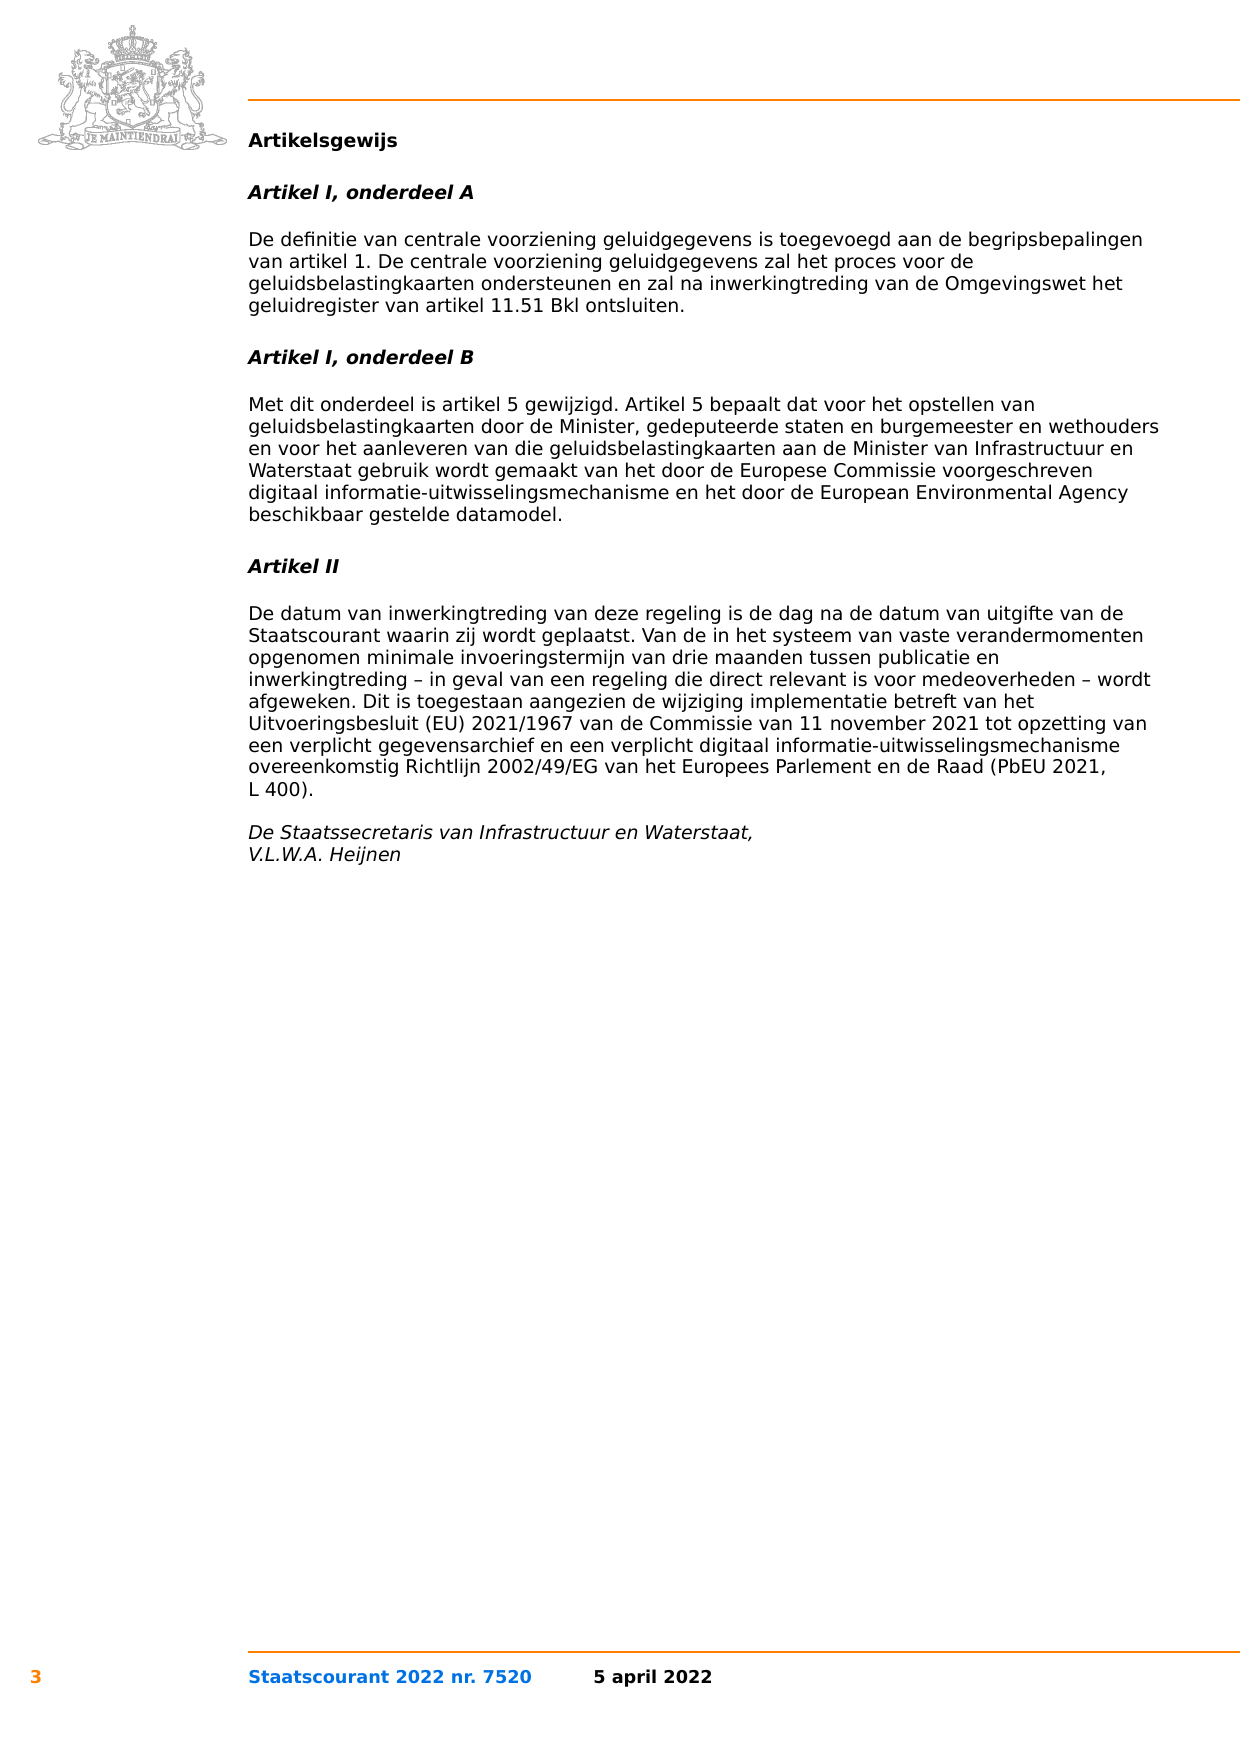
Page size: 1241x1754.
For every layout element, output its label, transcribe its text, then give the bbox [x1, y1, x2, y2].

subtitle Artikel I, onderdeel A [248, 182, 1163, 204]
text Met dit onderdeel is artikel 5 gewijzigd. Artikel 5 bepaalt dat voor het opstellen van geluidsbelastingkaarten door de Minister, gedeputeerde staten en burgemeester en wethouders en voor het aanleveren van die geluidsbelastingkaarten aan de Minister van Infrastructuur en Waterstaat gebruik wordt gemaakt van het door de Europese Commissie voorgeschreven digitaal informatie-uitwisselingsmechanisme en het door de European Environmental Agency beschikbaar gestelde datamodel. [248, 394, 1163, 526]
text De datum van inwerkingtreding van deze regeling is de dag na de datum van uitgifte van de Staatscourant waarin zij wordt geplaatst. Van de in het systeem van vaste verandermomenten opgenomen minimale invoeringstermijn van drie maanden tussen publicatie en inwerkingtreding – in geval van een regeling die direct relevant is voor medeoverheden – wordt afgeweken. Dit is toegestaan aangezien de wijziging implementatie betreft van het Uitvoeringsbesluit (EU) 2021/1967 van de Commissie van 11 november 2021 tot opzetting van een verplicht gegevensarchief en een verplicht digitaal informatie-uitwisselingsmechanisme overeenkomstig Richtlijn 2002/49/EG van het Europees Parlement en de Raad (PbEU 2021, L 400). [248, 603, 1163, 800]
text De Staatssecretaris van Infrastructuur en Waterstaat, V.L.W.A. Heijnen [248, 822, 1163, 866]
picture [38, 25, 227, 150]
subtitle Artikel II [248, 556, 1163, 578]
text De definitie van centrale voorziening geluidgegevens is toegevoegd aan de begripsbepalingen van artikel 1. De centrale voorziening geluidgegevens zal het proces voor de geluidsbelastingkaarten ondersteunen en zal na inwerkingtreding van de Omgevingswet het geluidregister van artikel 11.51 Bkl ontsluiten. [248, 229, 1163, 317]
subtitle Artikel I, onderdeel B [248, 347, 1163, 369]
subtitle Artikelsgewijs [248, 130, 1163, 152]
